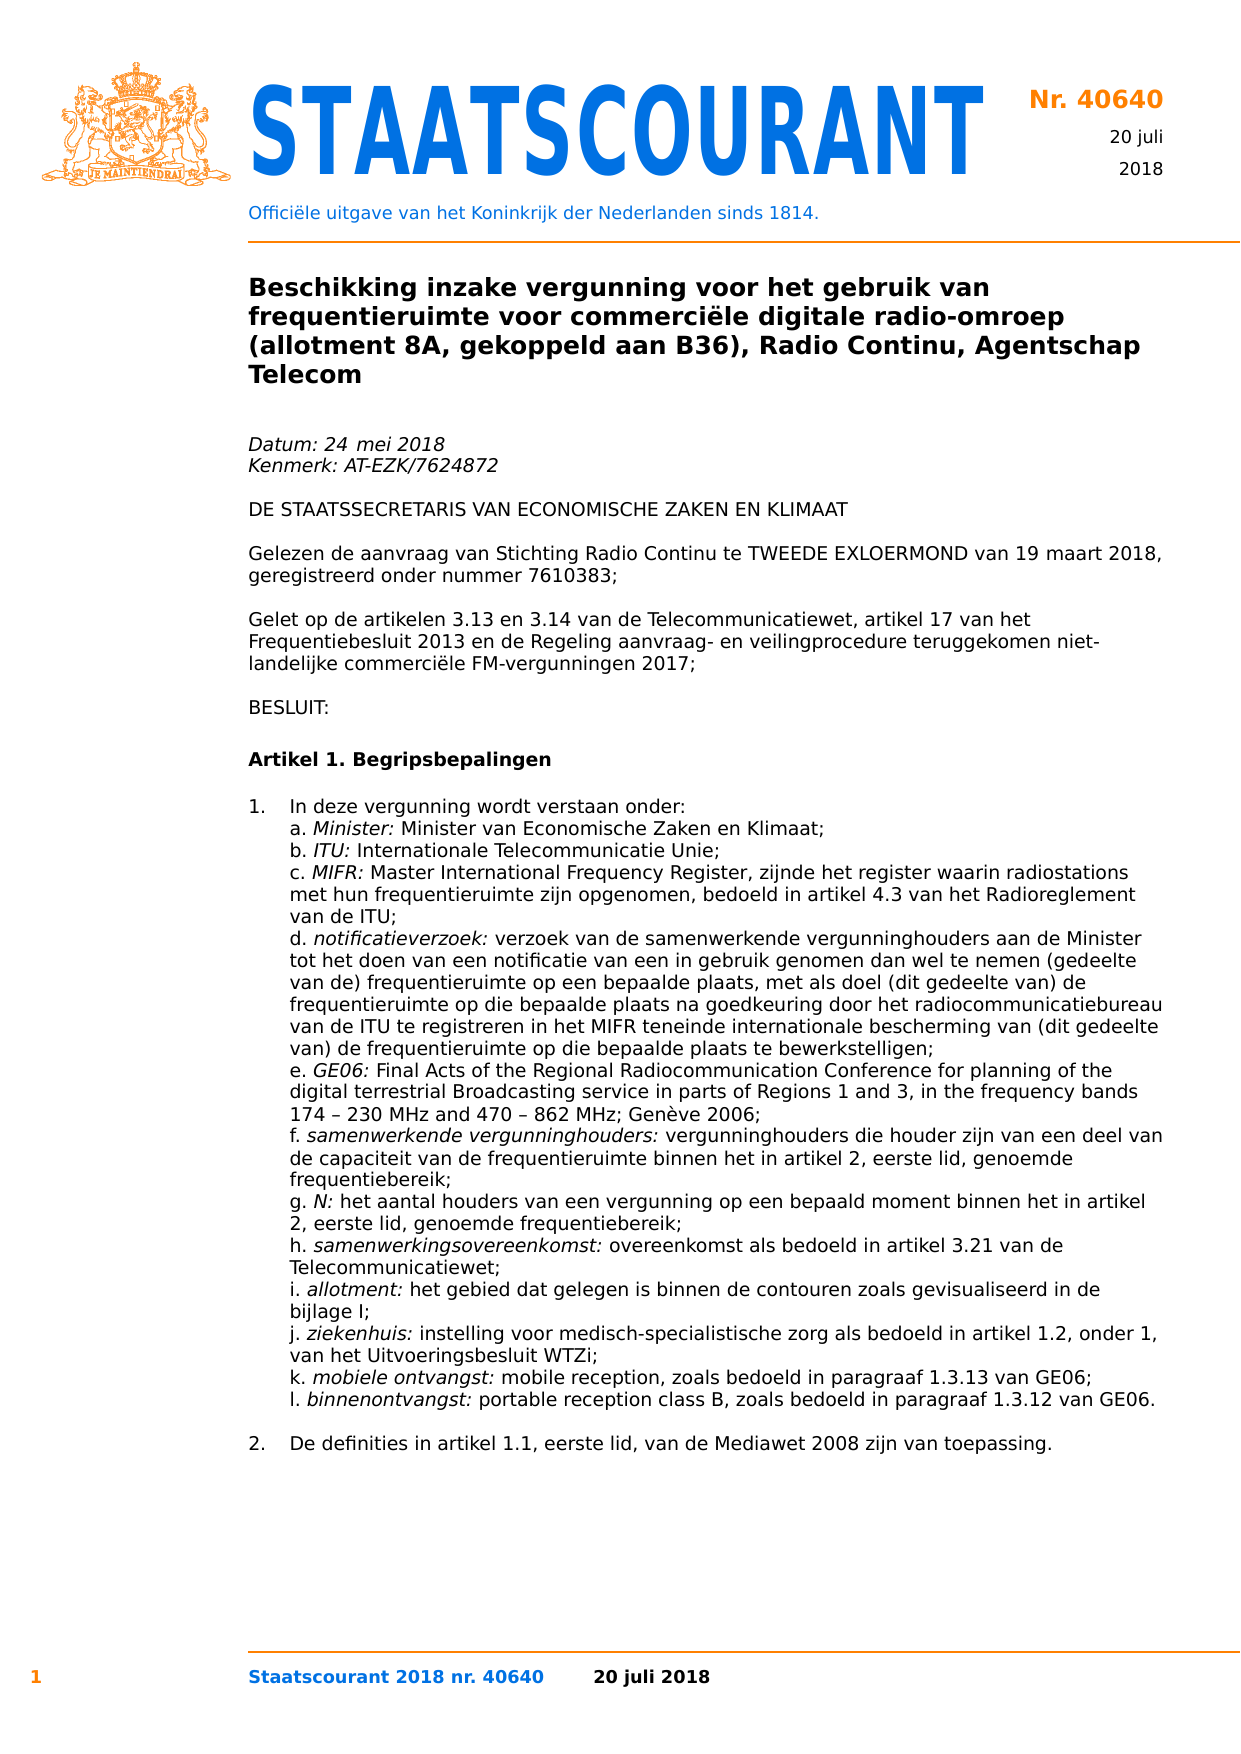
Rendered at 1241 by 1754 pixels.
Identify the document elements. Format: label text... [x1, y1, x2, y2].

text k. mobiele ontvangst: mobile reception, zoals bedoeld in paragraaf 1.3.13 van GE06; [289, 1367, 1163, 1389]
text e. GE06: Final Acts of the Regional Radiocommunication Conference for planning of the digital terrestrial Broadcasting service in parts of Regions 1 and 3, in the frequency bands 174 – 230 MHz and 470 – 862 MHz; Genève 2006; [289, 1059, 1163, 1125]
text Datum: 24 mei 2018 [248, 433, 1163, 455]
subtitle Beschikking inzake vergunning voor het gebruik van frequentieruimte voor commerciële digitale radio-omroep (allotment 8A, gekoppeld aan B36), Radio Continu, Agentschap Telecom [248, 273, 1163, 390]
text Kenmerk: AT-EZK/7624872 [248, 455, 1163, 477]
text DE STAATSSECRETARIS VAN ECONOMISCHE ZAKEN EN KLIMAAT [248, 499, 1163, 521]
text g. N: het aantal houders van een vergunning op een bepaald moment binnen het in artikel 2, eerste lid, genoemde frequentiebereik; [289, 1191, 1163, 1235]
text b. ITU: Internationale Telecommunicatie Unie; [289, 840, 1163, 862]
table_cell 2018 [998, 153, 1240, 203]
table_header [25, 62, 248, 241]
text f. samenwerkende vergunninghouders: vergunninghouders die houder zijn van een deel van de capaciteit van de frequentieruimte binnen het in artikel 2, eerste lid, genoemde frequentiebereik; [289, 1125, 1163, 1191]
table_header STAATSCOURANT [248, 62, 998, 203]
subtitle Artikel 1. Begripsbepalingen [248, 749, 1163, 771]
text 2. De definities in artikel 1.1, eerste lid, van de Mediawet 2008 zijn van toepassing. [248, 1433, 1163, 1455]
text d. notificatieverzoek: verzoek van de samenwerkende vergunninghouders aan de Minister tot het doen van een notificatie van een in gebruik genomen dan wel te nemen (gedeelte van de) frequentieruimte op een bepaalde plaats, met als doel (dit gedeelte van) de frequentieruimte op die bepaalde plaats na goedkeuring door het radiocommunicatiebureau van de ITU te registreren in het MIFR teneinde internationale bescherming van (dit gedeelte van) de frequentieruimte op die bepaalde plaats te bewerkstelligen; [289, 928, 1163, 1059]
text a. Minister: Minister van Economische Zaken en Klimaat; [289, 818, 1163, 840]
table_cell Officiële uitgave van het Koninkrijk der Nederlanden sinds 1814. [248, 203, 1240, 241]
text Gelet op de artikelen 3.13 en 3.14 van de Telecommunicatiewet, artikel 17 van het Frequentiebesluit 2013 en de Regeling aanvraag- en veilingprocedure teruggekomen niet-landelijke commerciële FM-vergunningen 2017; [248, 609, 1163, 675]
text j. ziekenhuis: instelling voor medisch-specialistische zorg als bedoeld in artikel 1.2, onder 1, van het Uitvoeringsbesluit WTZi; [289, 1323, 1163, 1367]
text Gelezen de aanvraag van Stichting Radio Continu te TWEEDE EXLOERMOND van 19 maart 2018, geregistreerd onder nummer 7610383; [248, 543, 1163, 587]
text c. MIFR: Master International Frequency Register, zijnde het register waarin radiostations met hun frequentieruimte zijn opgenomen, bedoeld in artikel 4.3 van het Radioreglement van de ITU; [289, 862, 1163, 928]
table_cell 20 juli [998, 121, 1240, 153]
text BESLUIT: [248, 697, 1163, 719]
text h. samenwerkingsovereenkomst: overeenkomst als bedoeld in artikel 3.21 van de Telecommunicatiewet; [289, 1235, 1163, 1279]
picture [41, 62, 231, 186]
text i. allotment: het gebied dat gelegen is binnen de contouren zoals gevisualiseerd in de bijlage I; [289, 1279, 1163, 1323]
text l. binnenontvangst: portable reception class B, zoals bedoeld in paragraaf 1.3.12 van GE06. [289, 1389, 1163, 1411]
text 1. In deze vergunning wordt verstaan onder: [248, 796, 1163, 818]
table_header Nr. 40640 [998, 62, 1240, 121]
